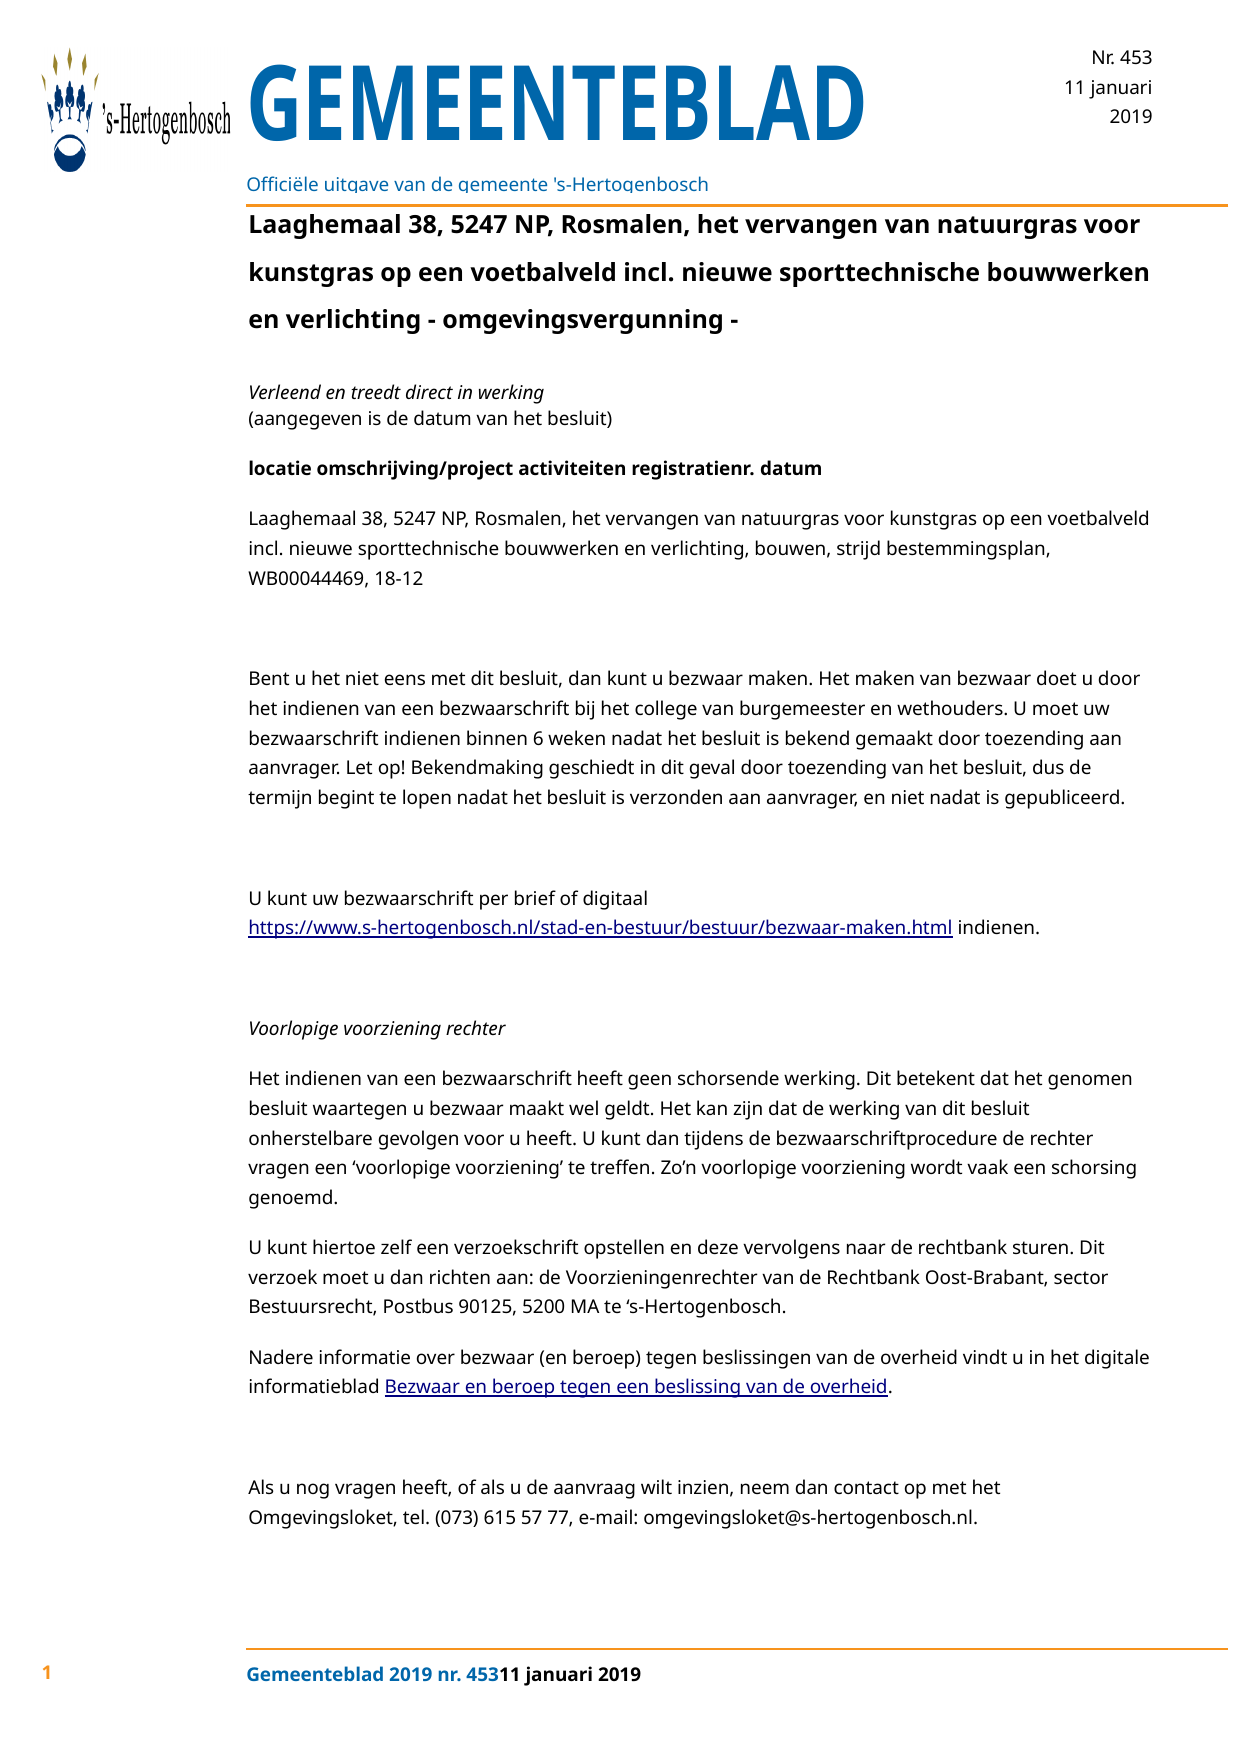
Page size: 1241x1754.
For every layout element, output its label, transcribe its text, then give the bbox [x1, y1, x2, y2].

text Verleend en treedt direct in werking [248, 379, 1152, 405]
text Nadere informatie over bezwaar (en beroep) tegen beslissingen van de overheid vindt u in het digitale informatieblad Bezwaar en beroep tegen een beslissing van de overheid. [248, 1344, 1152, 1399]
text U kunt hiertoe zelf een verzoekschrift opstellen en deze vervolgens naar de rechtbank sturen. Dit verzoek moet u dan richten aan: de Voorzieningenrechter van de Rechtbank Oost-Brabant, sector Bestuursrecht, Postbus 90125, 5200 MA te ‘s-Hertogenbosch. [248, 1234, 1152, 1319]
text Het indienen van een bezwaarschrift heeft geen schorsende werking. Dit betekent dat het genomen besluit waartegen u bezwaar maakt wel geldt. Het kan zijn dat de werking van dit besluit onherstelbare gevolgen voor u heeft. U kunt dan tijdens de bezwaarschriftprocedure de rechter vragen een ‘voorlopige voorziening’ te treffen. Zo’n voorlopige voorziening wordt vaak een schorsing genoemd. [248, 1066, 1152, 1210]
text U kunt uw bezwaarschrift per brief of digitaal https://www.s-hertogenbosch.nl/stad-en-bestuur/bestuur/bezwaar-maken.html indienen. [248, 885, 1152, 940]
text Als u nog vragen heeft, of als u de aanvraag wilt inzien, neem dan contact op met het Omgevingsloket, tel. (073) 615 57 77, e-mail: omgevingsloket@s-hertogenbosch.nl. [248, 1474, 1152, 1530]
text Voorlopige voorziening rechter [248, 1015, 1152, 1041]
text Bent u het niet eens met dit besluit, dan kunt u bezwaar maken. Het maken van bezwaar doet u door het indienen van een bezwaarschrift bij het college van burgemeester en wethouders. U moet uw bezwaarschrift indienen binnen 6 weken nadat het besluit is bekend gemaakt door toezending aan aanvrager. Let op! Bekendmaking geschiedt in dit geval door toezending van het besluit, dus de termijn begint te lopen nadat het besluit is verzonden aan aanvrager, en niet nadat is gepubliceerd. [248, 666, 1152, 810]
picture [41, 47, 231, 172]
text Laaghemaal 38, 5247 NP, Rosmalen, het vervangen van natuurgras voor kunstgras op een voetbalveld incl. nieuwe sporttechnische bouwwerken en verlichting, bouwen, strijd bestemmingsplan, WB00044469, 18-12 [248, 506, 1152, 591]
text locatie omschrijving/project activiteiten registratienr. datum [248, 455, 1152, 481]
text Laaghemaal 38, 5247 NP, Rosmalen, het vervangen van natuurgras voor kunstgras op een voetbalveld incl. nieuwe sporttechnische bouwwerken en verlichting - omgevingsvergunning - [248, 207, 1152, 336]
text (aangegeven is de datum van het besluit) [248, 405, 1152, 431]
